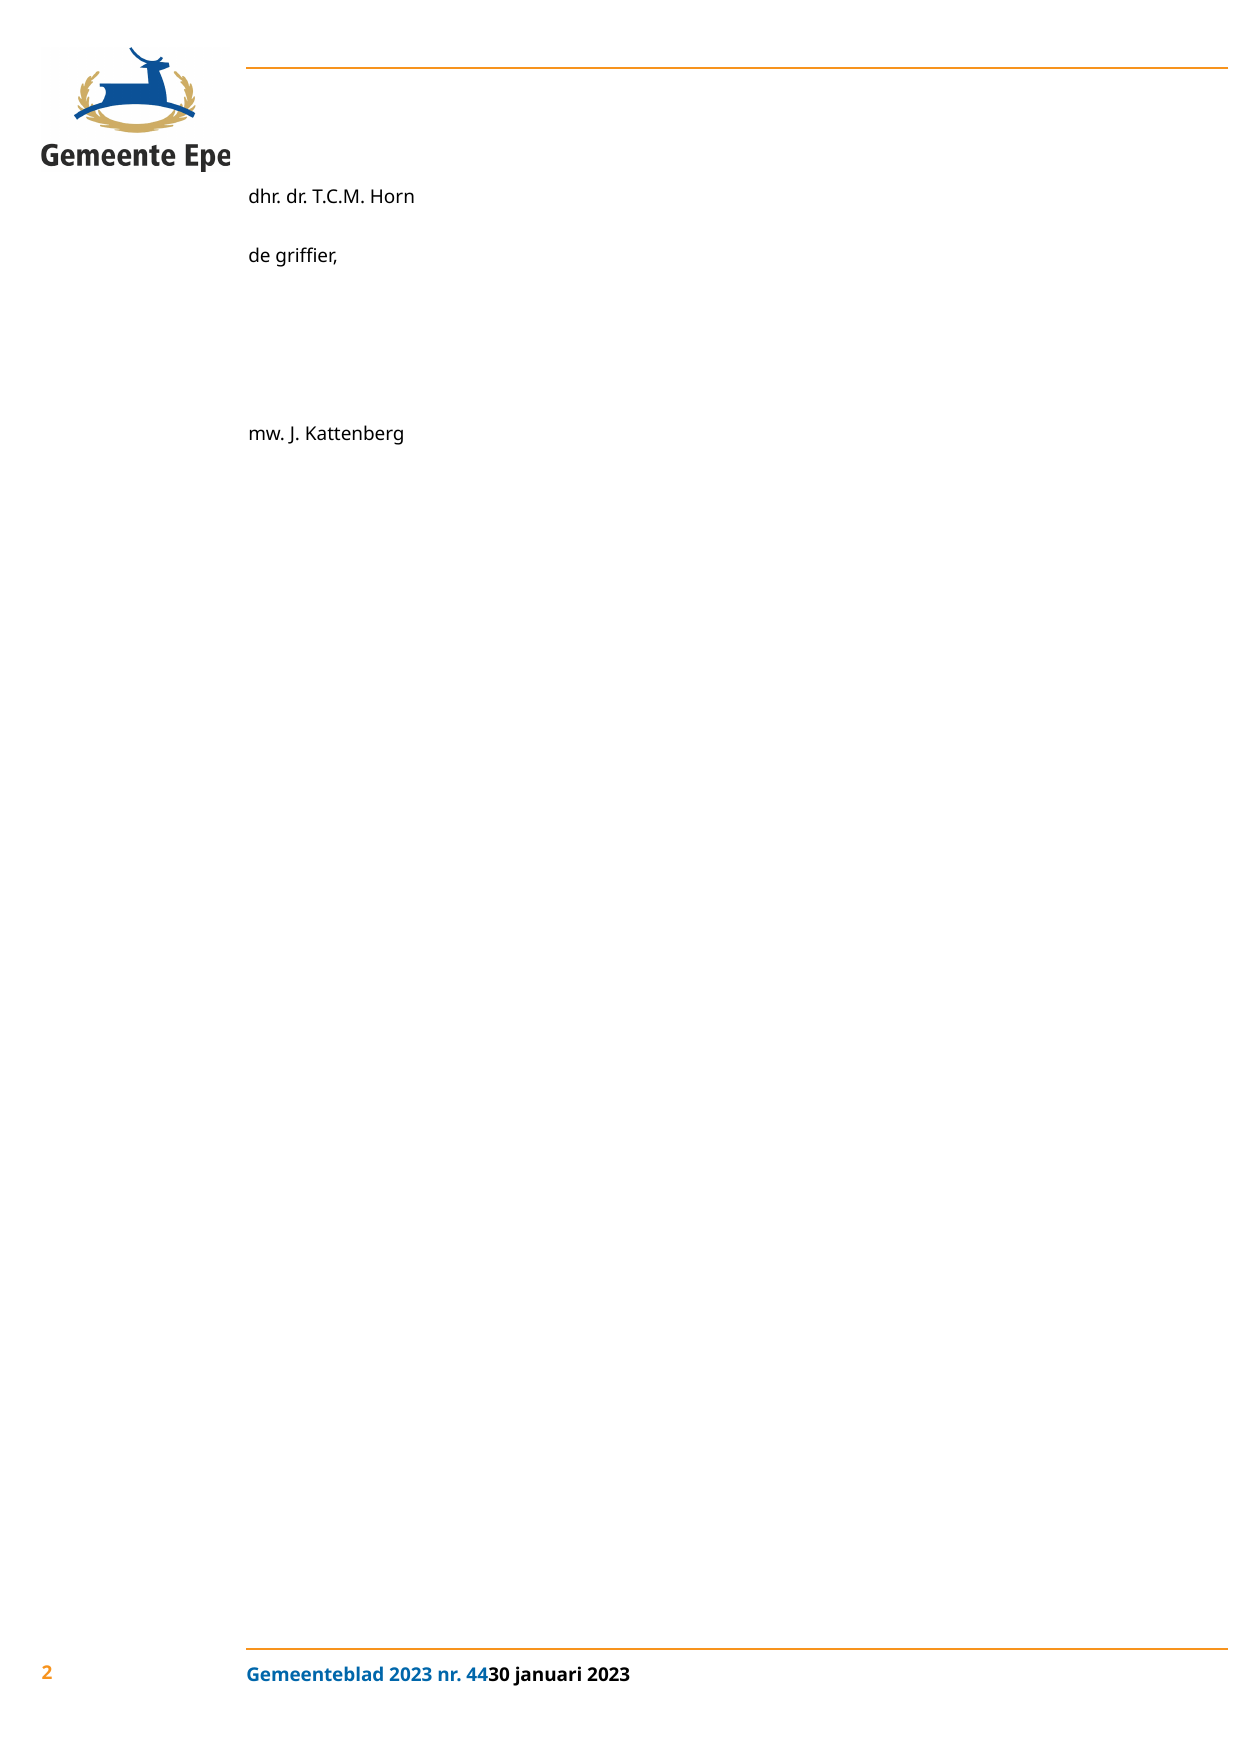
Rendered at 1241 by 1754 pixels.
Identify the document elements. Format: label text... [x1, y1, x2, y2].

text de griffier, [248, 243, 1152, 268]
picture [41, 47, 231, 172]
text dhr. dr. T.C.M. Horn [248, 183, 1152, 209]
text mw. J. Kattenberg [248, 420, 1152, 446]
